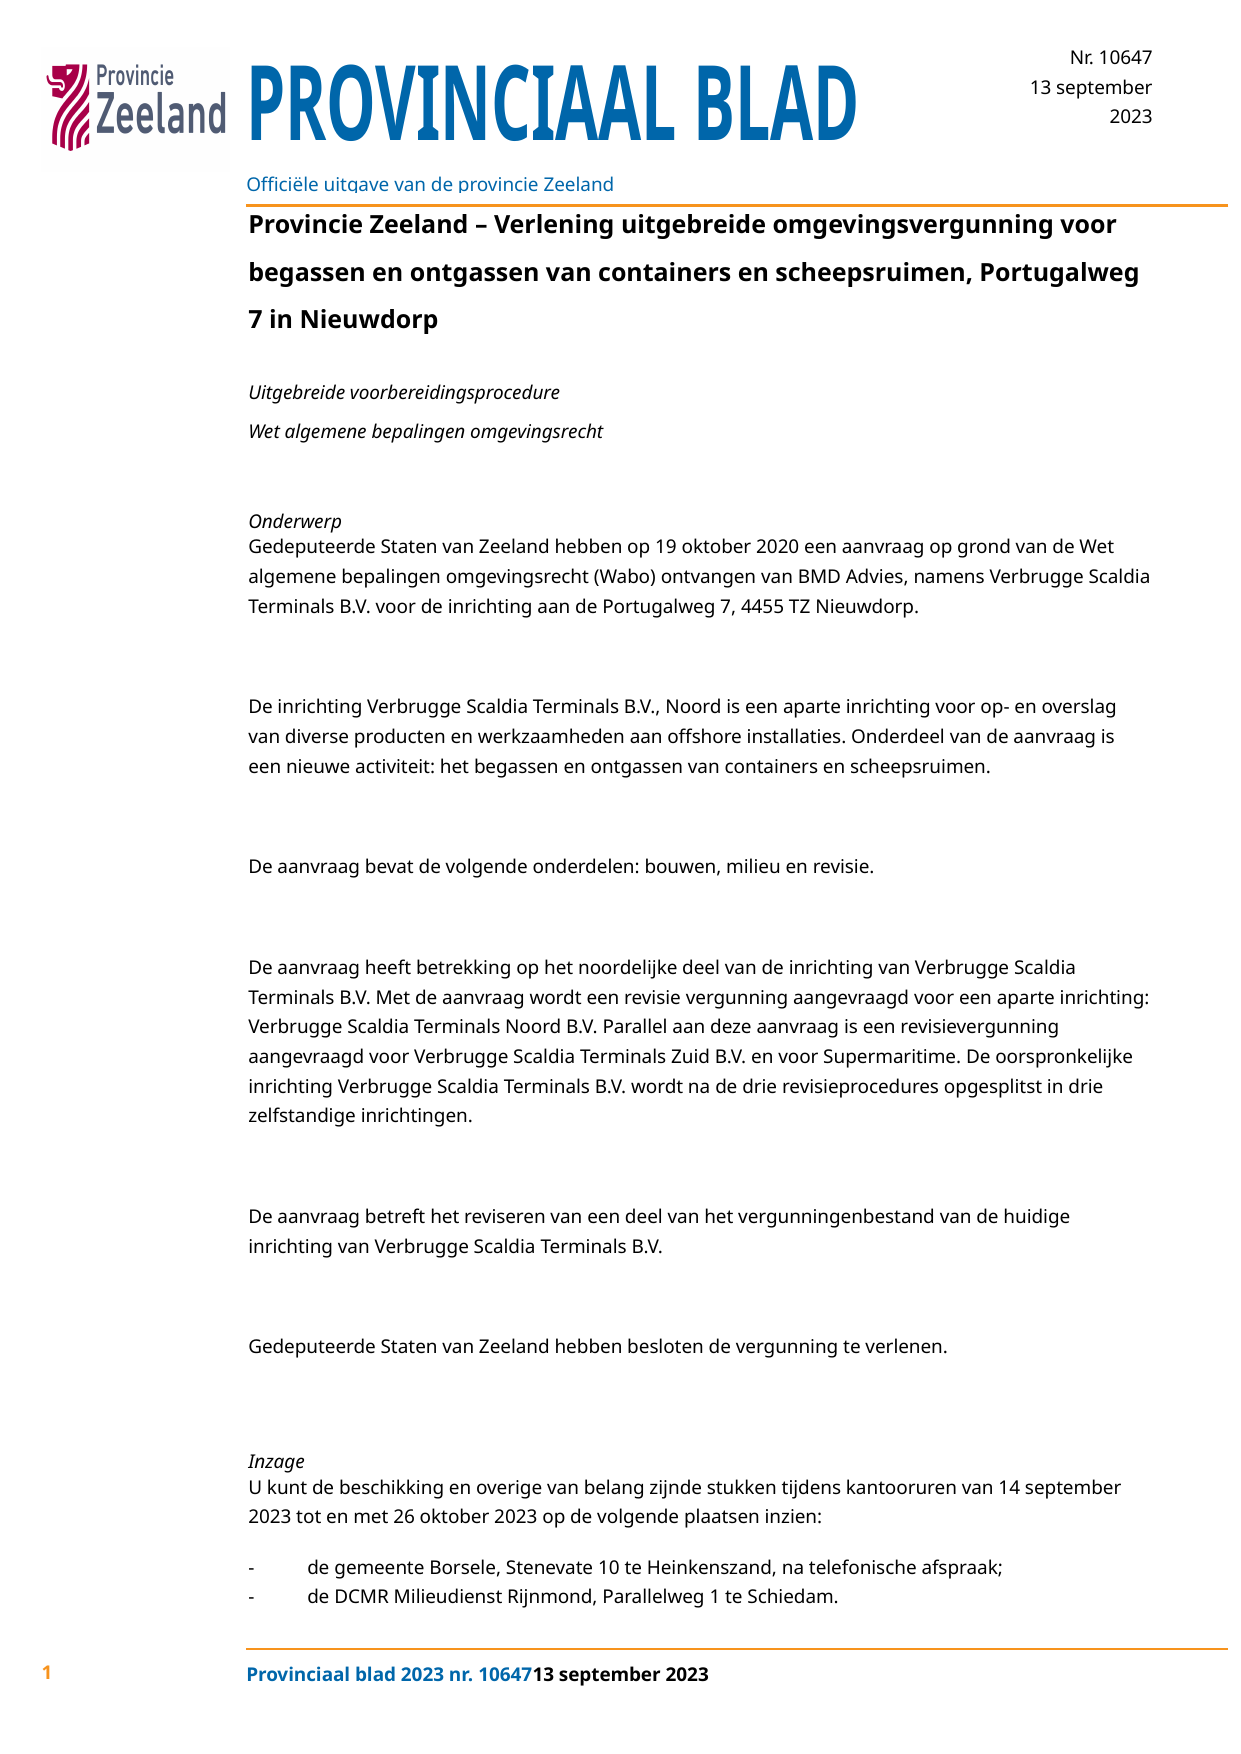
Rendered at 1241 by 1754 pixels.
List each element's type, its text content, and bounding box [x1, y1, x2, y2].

text Wet algemene bepalingen omgevingsrecht [248, 418, 1152, 444]
text Gedeputeerde Staten van Zeeland hebben op 19 oktober 2020 een aanvraag op grond van de Wet algemene bepalingen omgevingsrecht (Wabo) ontvangen van BMD Advies, namens Verbrugge Scaldia Terminals B.V. voor de inrichting aan de Portugalweg 7, 4455 TZ Nieuwdorp. [248, 534, 1152, 619]
picture [41, 47, 231, 172]
text De aanvraag heeft betrekking op het noordelijke deel van de inrichting van Verbrugge Scaldia Terminals B.V. Met de aanvraag wordt een revisie vergunning aangevraagd voor een aparte inrichting: Verbrugge Scaldia Terminals Noord B.V. Parallel aan deze aanvraag is een revisievergunning aangevraagd voor Verbrugge Scaldia Terminals Zuid B.V. en voor Supermaritime. De oorspronkelijke inrichting Verbrugge Scaldia Terminals B.V. wordt na de drie revisieprocedures opgesplitst in drie zelfstandige inrichtingen. [248, 954, 1152, 1128]
text Gedeputeerde Staten van Zeeland hebben besloten de vergunning te verlenen. [248, 1334, 1152, 1359]
text Provincie Zeeland – Verlening uitgebreide omgevingsvergunning voor begassen en ontgassen van containers en scheepsruimen, Portugalweg 7 in Nieuwdorp [248, 207, 1152, 336]
text De aanvraag bevat de volgende onderdelen: bouwen, milieu en revisie. [248, 854, 1152, 879]
list de gemeente Borsele, Stenevate 10 te Heinkenszand, na telefonische afspraak; [248, 1554, 1152, 1579]
list de DCMR Milieudienst Rijnmond, Parallelweg 1 te Schiedam. [248, 1583, 1152, 1609]
text De aanvraag betreft het reviseren van een deel van het vergunningenbestand van de huidige inrichting van Verbrugge Scaldia Terminals B.V. [248, 1203, 1152, 1259]
text De inrichting Verbrugge Scaldia Terminals B.V., Noord is een aparte inrichting voor op- en overslag van diverse producten en werkzaamheden aan offshore installaties. Onderdeel van de aanvraag is een nieuwe activiteit: het begassen en ontgassen van containers en scheepsruimen. [248, 694, 1152, 779]
text Uitgebreide voorbereidingsprocedure [248, 379, 1152, 405]
text Inzage [248, 1448, 1152, 1474]
text U kunt de beschikking en overige van belang zijnde stukken tijdens kantooruren van 14 september 2023 tot en met 26 oktober 2023 op de volgende plaatsen inzien: [248, 1474, 1152, 1529]
text Onderwerp [248, 508, 1152, 534]
